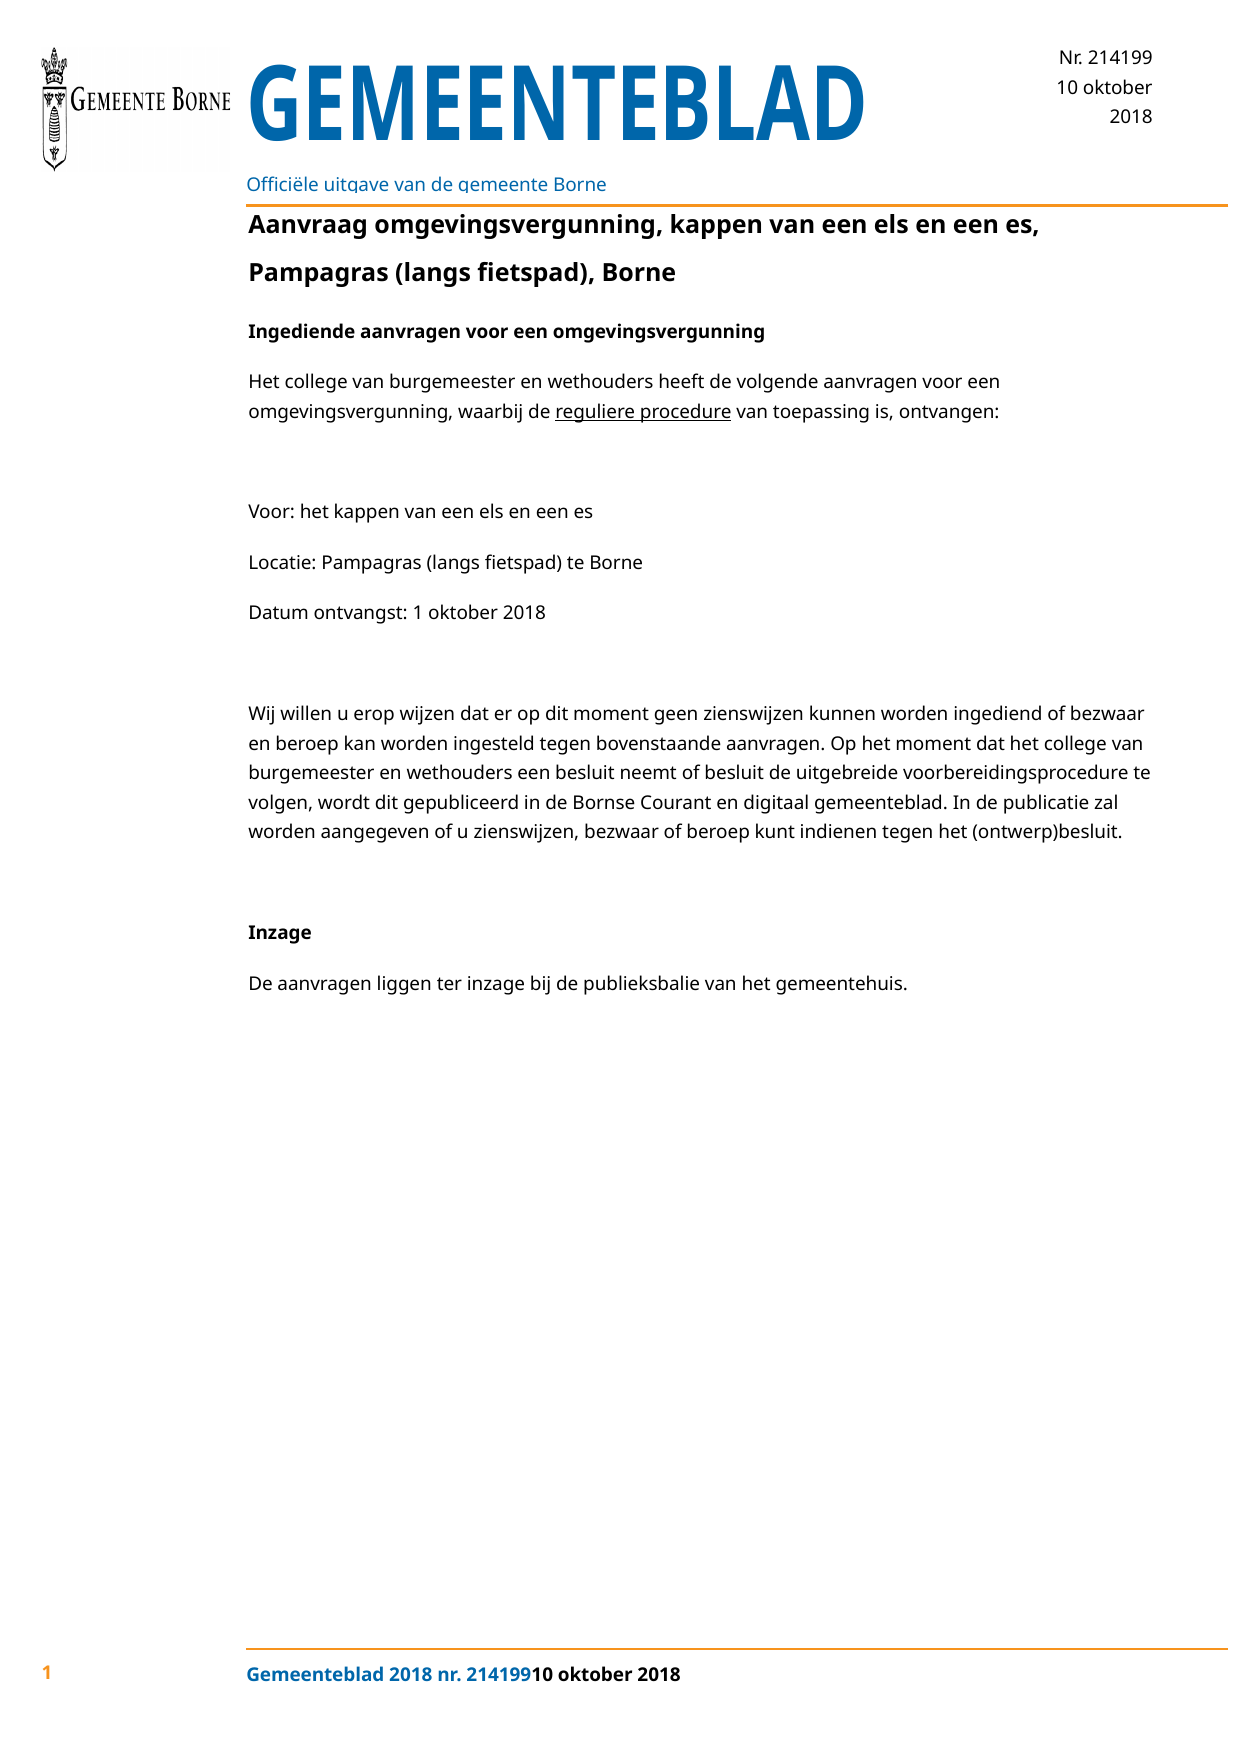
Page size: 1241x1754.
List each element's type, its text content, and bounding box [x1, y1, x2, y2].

picture [41, 47, 231, 172]
text Het college van burgemeester en wethouders heeft de volgende aanvragen voor een omgevingsvergunning, waarbij de reguliere procedure van toepassing is, ontvangen: [248, 368, 1152, 424]
text Locatie: Pampagras (langs fietspad) te Borne [248, 549, 1152, 575]
text Aanvraag omgevingsvergunning, kappen van een els en een es, Pampagras (langs fietspad), Borne [248, 207, 1152, 288]
text Ingediende aanvragen voor een omgevingsvergunning [248, 318, 1152, 344]
text Wij willen u erop wijzen dat er op dit moment geen zienswijzen kunnen worden ingediend of bezwaar en beroep kan worden ingesteld tegen bovenstaande aanvragen. Op het moment dat het college van burgemeester en wethouders een besluit neemt of besluit de uitgebreide voorbereidingsprocedure te volgen, wordt dit gepubliceerd in de Bornse Courant en digitaal gemeenteblad. In de publicatie zal worden aangegeven of u zienswijzen, bezwaar of beroep kunt indienen tegen het (ontwerp)besluit. [248, 700, 1152, 844]
text Voor: het kappen van een els en een es [248, 499, 1152, 524]
text Datum ontvangst: 1 oktober 2018 [248, 599, 1152, 625]
text De aanvragen liggen ter inzage bij de publieksbalie van het gemeentehuis. [248, 970, 1152, 996]
text Inzage [248, 919, 1152, 945]
